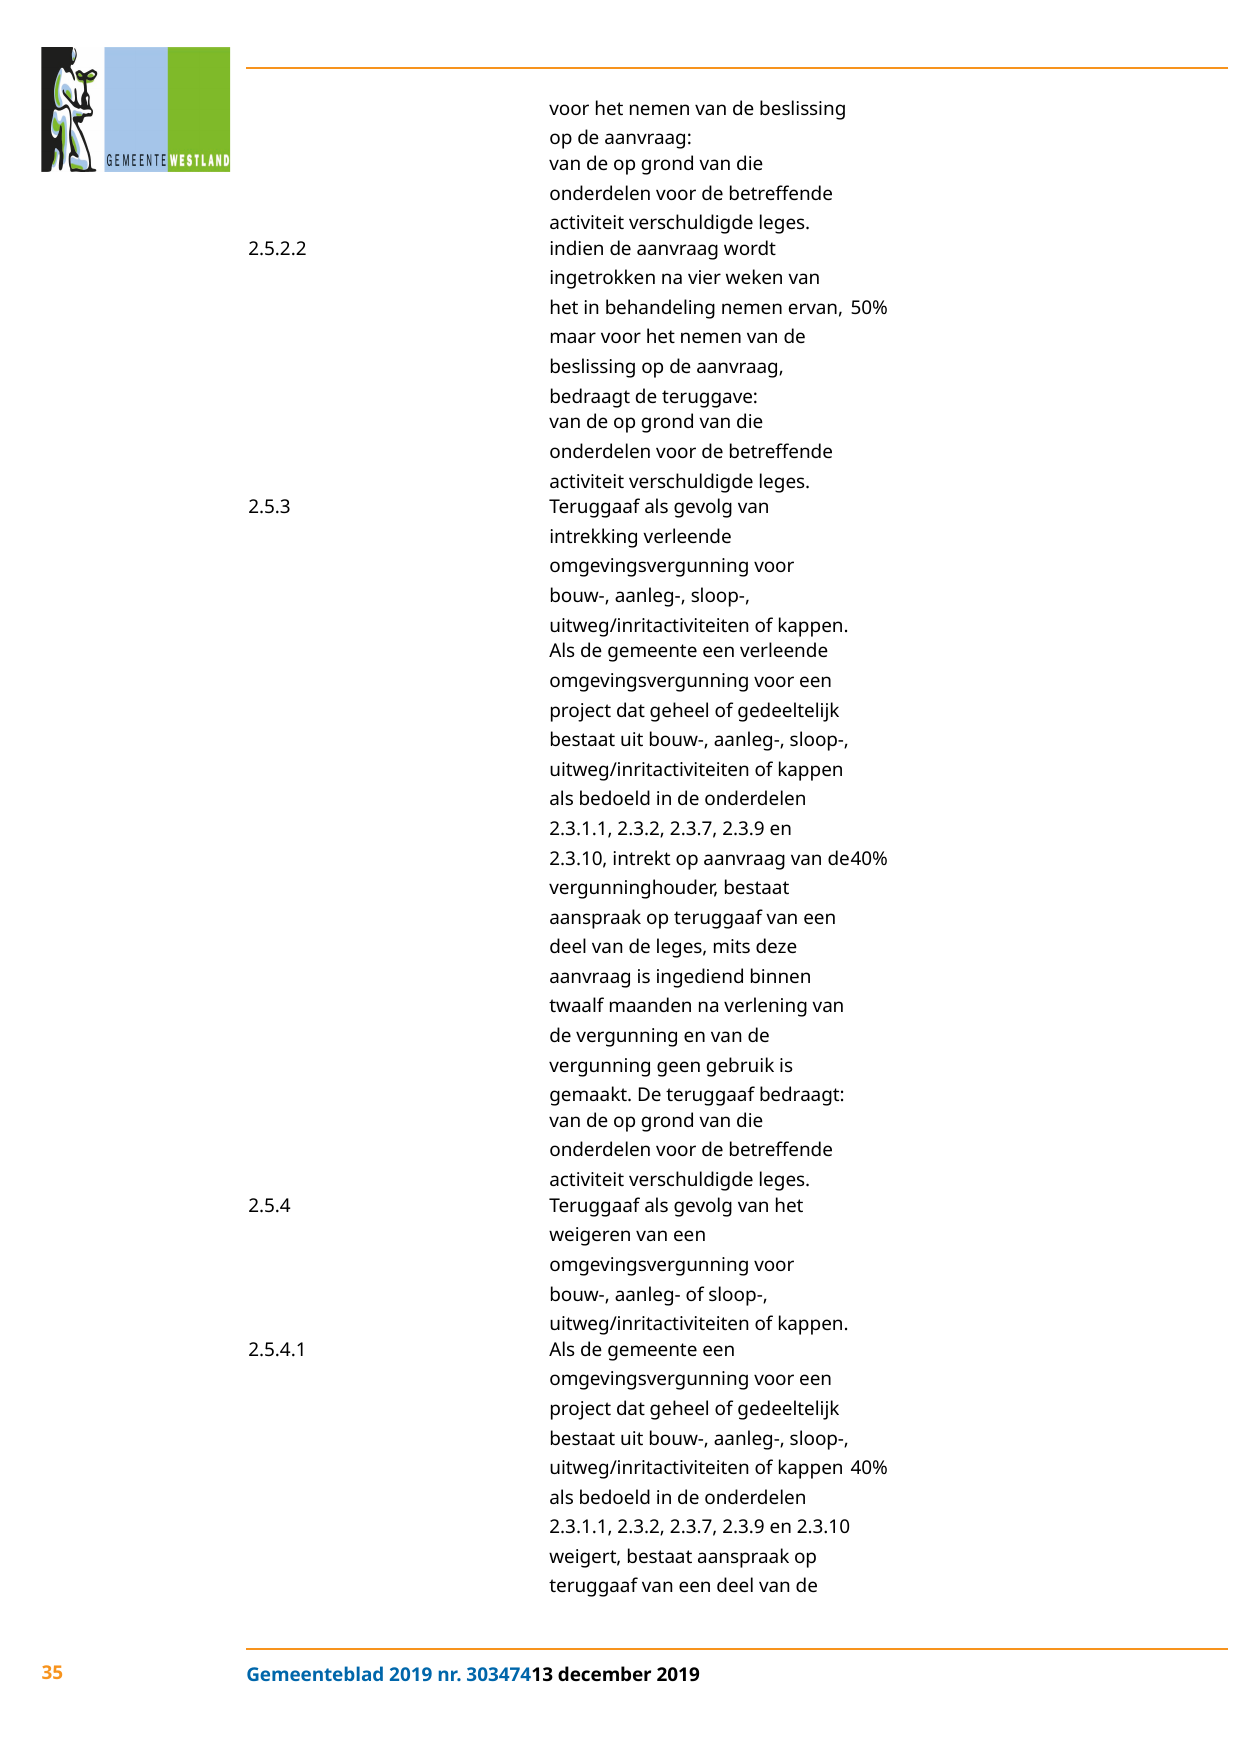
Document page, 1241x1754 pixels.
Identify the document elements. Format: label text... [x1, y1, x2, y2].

table_cell van de op grond van die onderdelen voor de betreffende activiteit verschuldigde leges. [549, 1107, 850, 1192]
table_cell voor het nemen van de beslissing op de aanvraag: [549, 95, 850, 150]
table_cell [248, 638, 549, 1107]
table_cell Teruggaaf als gevolg van intrekking verleende omgevingsvergunning voor bouw-, aanleg-, sloop-, uitweg/inritactiviteiten of kappen. [549, 494, 850, 638]
table_cell van de op grond van die onderdelen voor de betreffende activiteit verschuldigde leges. [549, 150, 850, 235]
table_cell indien de aanvraag wordt ingetrokken na vier weken van het in behandeling nemen ervan, maar voor het nemen van de beslissing op de aanvraag, bedraagt de teruggave: [549, 235, 850, 409]
table_cell 40% [850, 638, 1152, 1107]
table_cell [248, 150, 549, 235]
table_cell [248, 95, 549, 150]
table_cell [850, 95, 1152, 150]
picture [41, 47, 231, 172]
table_cell Als de gemeente een verleende omgevingsvergunning voor een project dat geheel of gedeeltelijk bestaat uit bouw-, aanleg-, sloop-, uitweg/inritactiviteiten of kappen als bedoeld in de onderdelen 2.3.1.1, 2.3.2, 2.3.7, 2.3.9 en 2.3.10, intrekt op aanvraag van de vergunninghouder, bestaat aanspraak op teruggaaf van een deel van de leges, mits deze aanvraag is ingediend binnen twaalf maanden na verlening van de vergunning en van de vergunning geen gebruik is gemaakt. De teruggaaf bedraagt: [549, 638, 850, 1107]
table_cell [850, 409, 1152, 493]
table_cell [850, 150, 1152, 235]
table_cell 2.5.3 [248, 494, 549, 638]
table_cell 2.5.2.2 [248, 235, 549, 409]
table_cell Teruggaaf als gevolg van het weigeren van een omgevingsvergunning voor bouw-, aanleg- of sloop-, uitweg/inritactiviteiten of kappen. [549, 1192, 850, 1336]
table_cell 40% [850, 1336, 1152, 1598]
table_cell [850, 1192, 1152, 1336]
table_cell 2.5.4.1 [248, 1336, 549, 1598]
table_cell [248, 409, 549, 493]
table_cell [248, 1107, 549, 1192]
table_cell [850, 494, 1152, 638]
table_cell 2.5.4 [248, 1192, 549, 1336]
table_cell Als de gemeente een omgevingsvergunning voor een project dat geheel of gedeeltelijk bestaat uit bouw-, aanleg-, sloop-, uitweg/inritactiviteiten of kappen als bedoeld in de onderdelen 2.3.1.1, 2.3.2, 2.3.7, 2.3.9 en 2.3.10 weigert, bestaat aanspraak op teruggaaf van een deel van de [549, 1336, 850, 1598]
table_cell van de op grond van die onderdelen voor de betreffende activiteit verschuldigde leges. [549, 409, 850, 493]
table_cell [850, 1107, 1152, 1192]
table_cell 50% [850, 235, 1152, 409]
